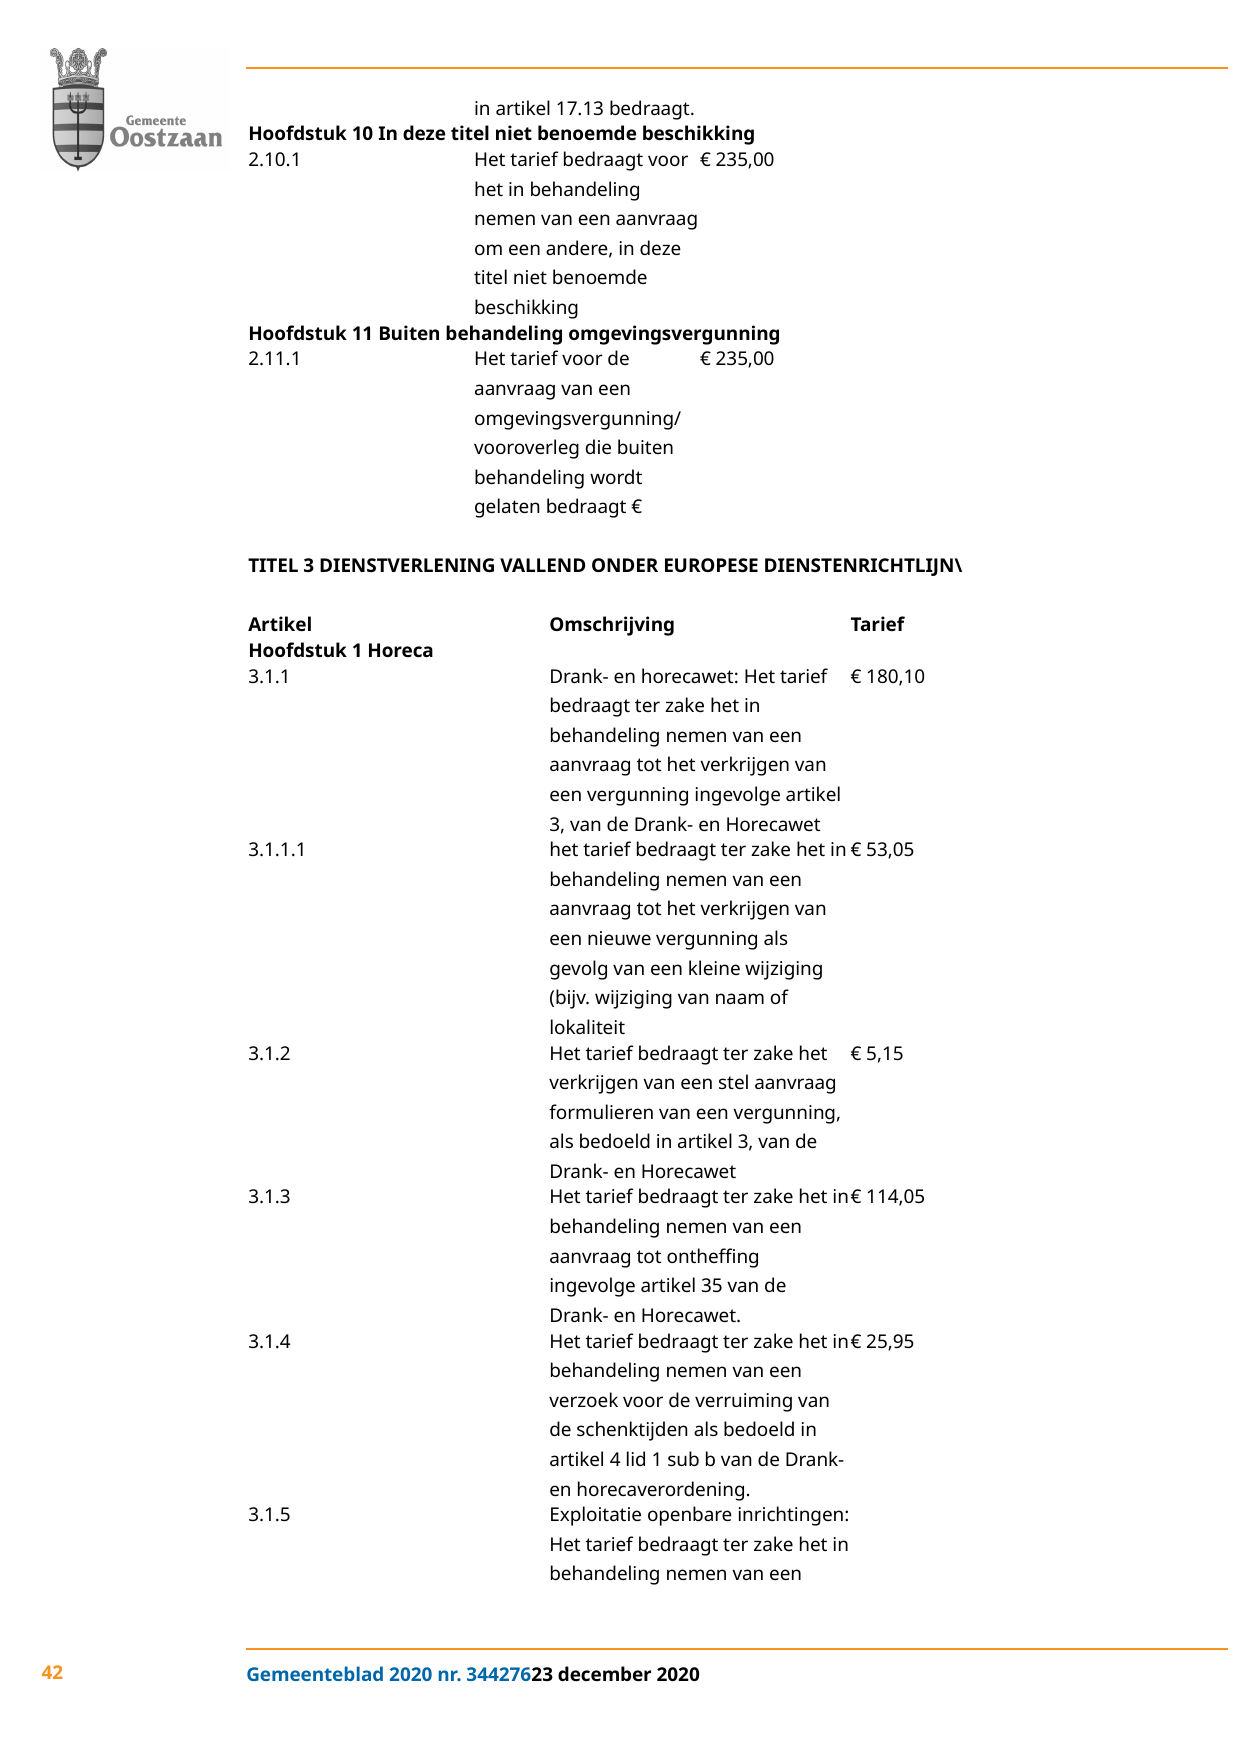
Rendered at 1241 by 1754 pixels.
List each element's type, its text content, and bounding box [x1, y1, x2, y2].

table_cell in artikel 17.13 bedraagt. [474, 95, 700, 121]
table_cell € 180,10 [850, 663, 1152, 836]
table_header Omschrijving [549, 611, 850, 637]
table_cell Het tarief voor de aanvraag van een omgevingsvergunning/ vooroverleg die buiten behandeling wordt gelaten bedraagt € [474, 346, 700, 519]
table_cell [926, 95, 1152, 121]
table_cell Het tarief bedraagt ter zake het in behandeling nemen van een verzoek voor de verruiming van de schenktijden als bedoeld in artikel 4 lid 1 sub b van de Drank- en horecaverordening. [549, 1328, 850, 1501]
table_header Tarief [850, 611, 1152, 637]
table_cell [926, 146, 1152, 320]
picture [41, 47, 231, 172]
table_cell 2.10.1 [248, 146, 474, 320]
table_cell Drank- en horecawet: Het tarief bedraagt ter zake het in behandeling nemen van een aanvraag tot het verkrijgen van een vergunning ingevolge artikel 3, van de Drank- en Horecawet [549, 663, 850, 836]
table_cell € 114,05 [850, 1184, 1152, 1328]
table_cell [700, 95, 926, 121]
table_cell € 235,00 [700, 146, 926, 320]
text TITEL 3 DIENSTVERLENING VALLEND ONDER EUROPESE DIENSTENRICHTLIJN\ [248, 552, 1152, 578]
table_cell Het tarief bedraagt ter zake het verkrijgen van een stel aanvraag formulieren van een vergunning, als bedoeld in artikel 3, van de Drank- en Horecawet [549, 1040, 850, 1184]
table_cell € 235,00 [700, 346, 926, 519]
table_cell € 53,05 [850, 836, 1152, 1040]
table_cell 3.1.1 [248, 663, 549, 836]
table_cell Hoofdstuk 1 Horeca [248, 637, 1152, 663]
table_cell 3.1.4 [248, 1328, 549, 1501]
table_cell 3.1.3 [248, 1184, 549, 1328]
table_cell Het tarief bedraagt ter zake het in behandeling nemen van een aanvraag tot ontheffing ingevolge artikel 35 van de Drank- en Horecawet. [549, 1184, 850, 1328]
table_cell het tarief bedraagt ter zake het in behandeling nemen van een aanvraag tot het verkrijgen van een nieuwe vergunning als gevolg van een kleine wijziging (bijv. wijziging van naam of lokaliteit [549, 836, 850, 1040]
table_cell 3.1.5 [248, 1501, 549, 1586]
table_cell 3.1.2 [248, 1040, 549, 1184]
table_cell Het tarief bedraagt voor het in behandeling nemen van een aanvraag om een andere, in deze titel niet benoemde beschikking [474, 146, 700, 320]
table_cell 2.11.1 [248, 346, 474, 519]
table_cell 3.1.1.1 [248, 836, 549, 1040]
table_cell Hoofdstuk 10 In deze titel niet benoemde beschikking [248, 121, 1152, 146]
table_cell [850, 1501, 1152, 1586]
table_cell Exploitatie openbare inrichtingen: Het tarief bedraagt ter zake het in behandeling nemen van een [549, 1501, 850, 1586]
table_cell € 5,15 [850, 1040, 1152, 1184]
table_cell [926, 346, 1152, 519]
table_cell Hoofdstuk 11 Buiten behandeling omgevingsvergunning [248, 320, 1152, 346]
table_cell [248, 95, 474, 121]
table_header Artikel [248, 611, 549, 637]
table_cell € 25,95 [850, 1328, 1152, 1501]
